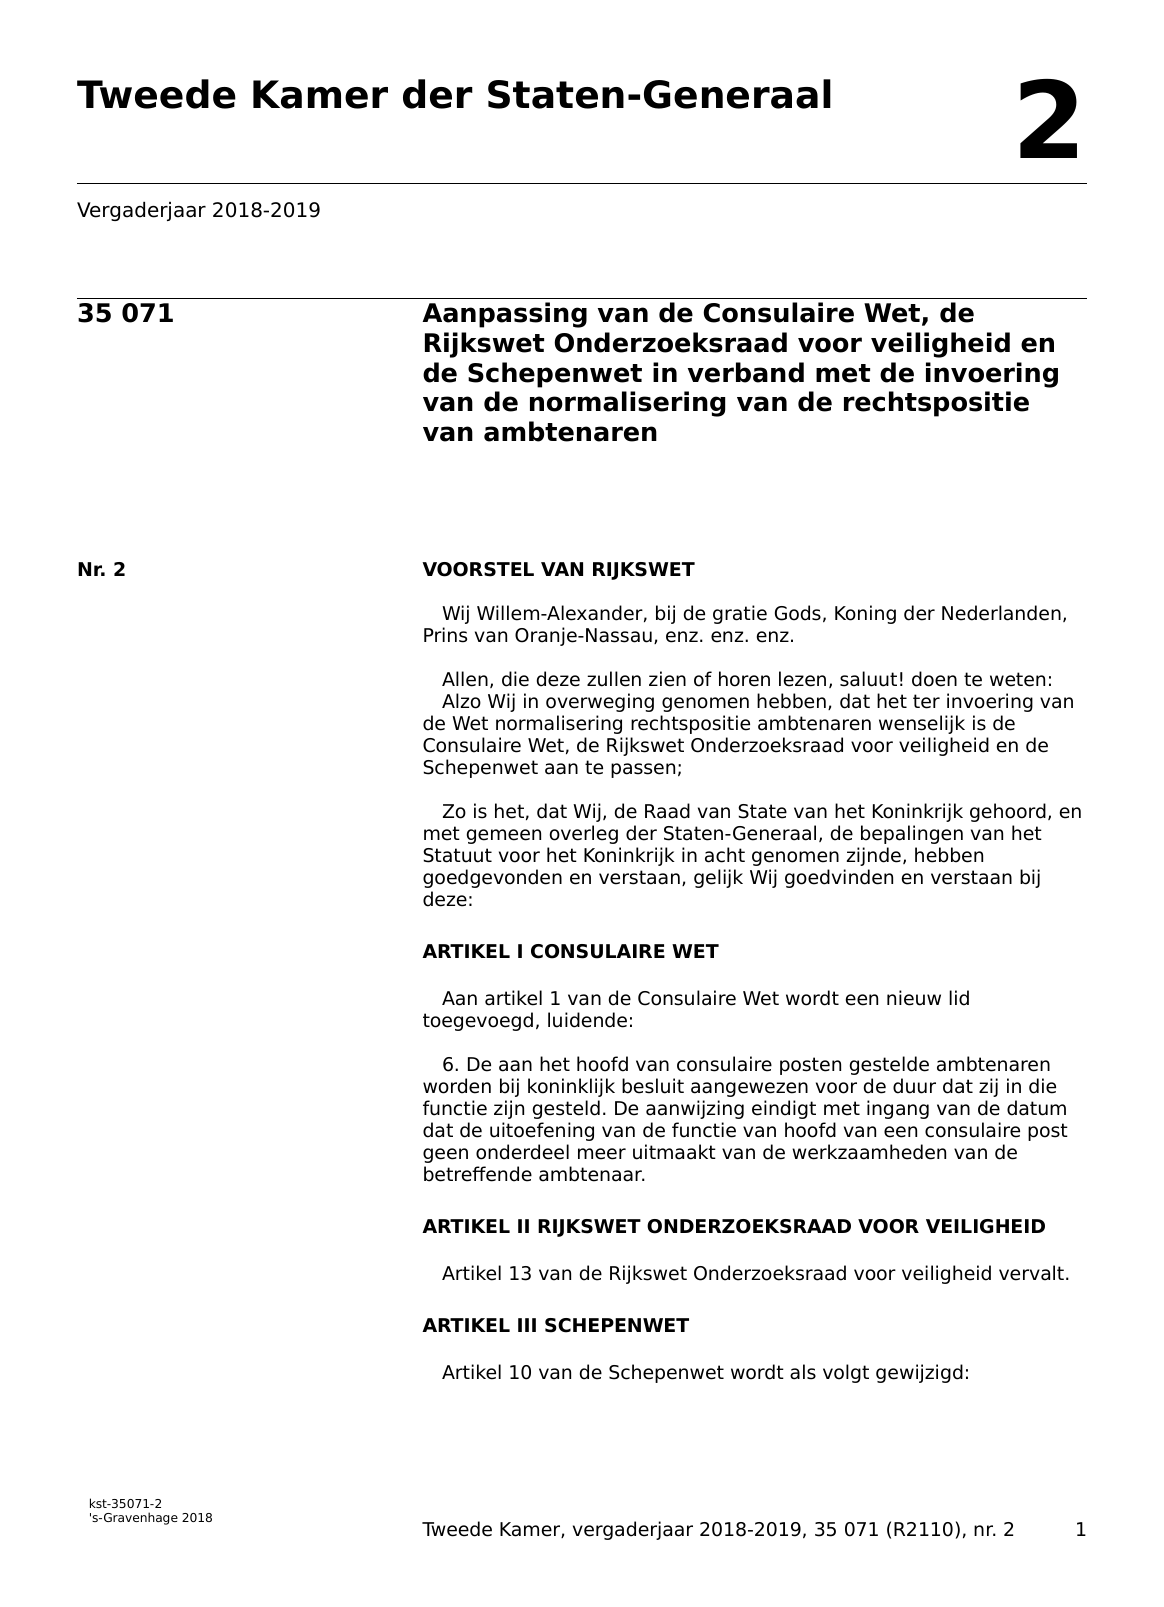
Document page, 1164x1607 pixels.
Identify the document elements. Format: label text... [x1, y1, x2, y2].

text Artikel 13 van de Rijkswet Onderzoeksraad voor veiligheid vervalt. [422, 1263, 1087, 1285]
table_cell Vergaderjaar 2018-2019 [77, 184, 1087, 298]
text Allen, die deze zullen zien of horen lezen, saluut! doen te weten: [422, 669, 1087, 691]
text Artikel 10 van de Schepenwet wordt als volgt gewijzigd: [422, 1362, 1087, 1384]
subtitle ARTIKEL I CONSULAIRE WET [422, 941, 1087, 963]
table_header Tweede Kamer der Staten-Generaal [77, 59, 886, 183]
text Wij Willem-Alexander, bij de gratie Gods, Koning der Nederlanden, Prins van Oranje-Nassau, enz. enz. enz. [422, 603, 1087, 647]
text Aan artikel 1 van de Consulaire Wet wordt een nieuw lid toegevoegd, luidende: [422, 988, 1087, 1032]
subtitle Nr. 2 VOORSTEL VAN RIJKSWET [77, 558, 1087, 580]
text 6. De aan het hoofd van consulaire posten gestelde ambtenaren worden bij koninklijk besluit aangewezen voor de duur dat zij in die functie zijn gesteld. De aanwijzing eindigt met ingang van de datum dat de uitoefening van de functie van hoofd van een consulaire post geen onderdeel meer uitmaakt van de werkzaamheden van de betreffende ambtenaar. [422, 1054, 1087, 1186]
text 's-Gravenhage 2018 [88, 1511, 323, 1525]
text Zo is het, dat Wij, de Raad van State van het Koninkrijk gehoord, en met gemeen overleg der Staten-Generaal, de bepalingen van het Statuut voor het Koninkrijk in acht genomen zijnde, hebben goedgevonden en verstaan, gelijk Wij goedvinden en verstaan bij deze: [422, 801, 1087, 911]
subtitle ARTIKEL II RIJKSWET ONDERZOEKSRAAD VOOR VEILIGHEID [422, 1216, 1087, 1238]
table_header 2 [886, 59, 1087, 183]
subtitle 35 071 Aanpassing van de Consulaire Wet, de Rijkswet Onderzoeksraad voor veiligheid en de Schepenwet in verband met de invoering van de normalisering van de rechtspositie van ambtenaren [77, 299, 1087, 447]
text Alzo Wij in overweging genomen hebben, dat het ter invoering van de Wet normalisering rechtspositie ambtenaren wenselijk is de Consulaire Wet, de Rijkswet Onderzoeksraad voor veiligheid en de Schepenwet aan te passen; [422, 691, 1087, 779]
text kst-35071-2 [88, 1497, 323, 1511]
subtitle ARTIKEL III SCHEPENWET [422, 1315, 1087, 1337]
